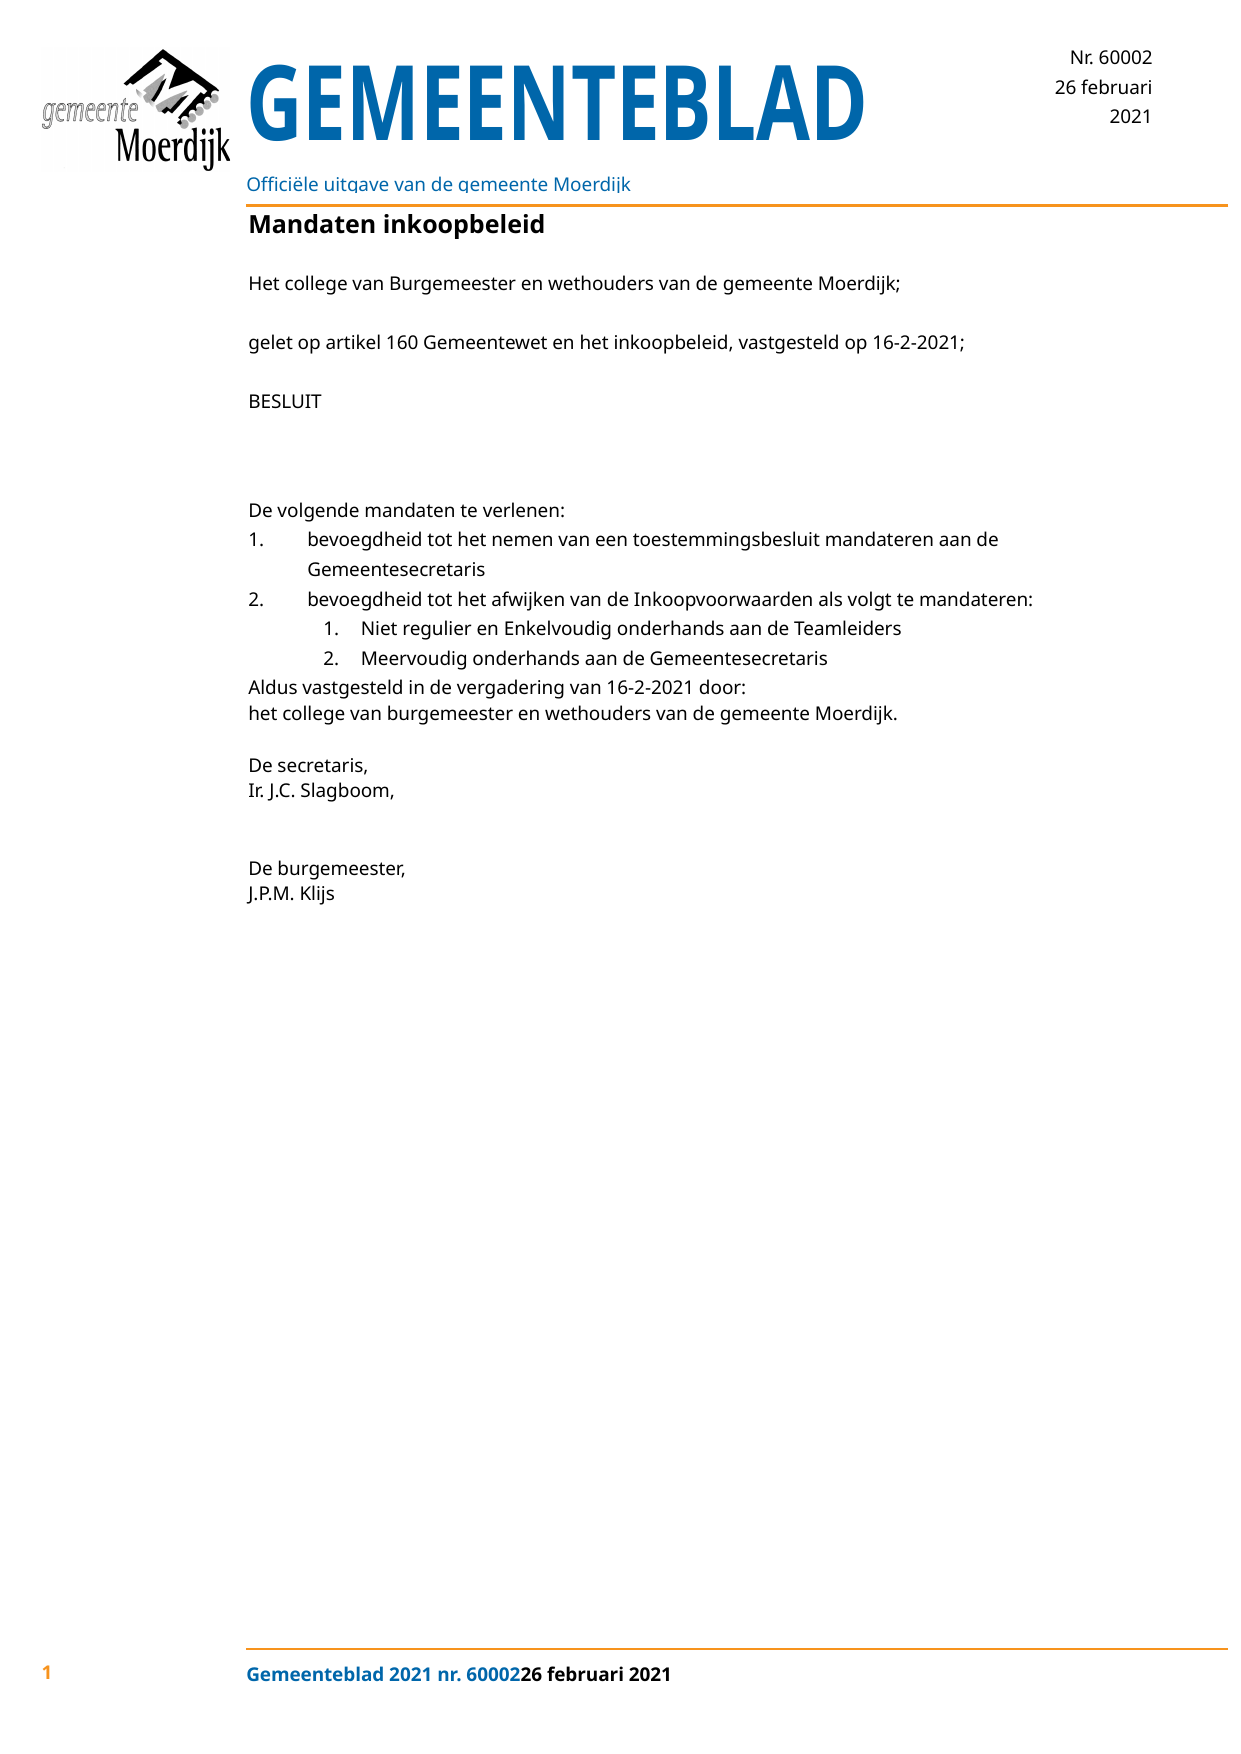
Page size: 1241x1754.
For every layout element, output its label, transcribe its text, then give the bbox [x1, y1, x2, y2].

text Mandaten inkoopbeleid [248, 207, 1152, 241]
text BESLUIT [248, 389, 1152, 414]
text Ir. J.C. Slagboom, [248, 777, 1152, 803]
text De volgende mandaten te verlenen: [248, 497, 1152, 523]
text Het college van Burgemeester en wethouders van de gemeente Moerdijk; [248, 270, 1152, 296]
text het college van burgemeester en wethouders van de gemeente Moerdijk. [248, 700, 1152, 726]
list bevoegdheid tot het afwijken van de Inkoopvoorwaarden als volgt te mandateren: [248, 586, 1152, 612]
list bevoegdheid tot het nemen van een toestemmingsbesluit mandateren aan de Gemeentesecretaris [248, 527, 1152, 582]
text De burgemeester, [248, 855, 1152, 880]
text Aldus vastgesteld in de vergadering van 16-2-2021 door: [248, 674, 1152, 700]
text gelet op artikel 160 Gemeentewet en het inkoopbeleid, vastgesteld op 16-2-2021; [248, 329, 1152, 355]
text De secretaris, [248, 752, 1152, 777]
list Meervoudig onderhands aan de Gemeentesecretaris [323, 645, 1152, 671]
picture [41, 47, 231, 172]
list Niet regulier en Enkelvoudig onderhands aan de Teamleiders [323, 615, 1152, 641]
text J.P.M. Klijs [248, 880, 1152, 906]
